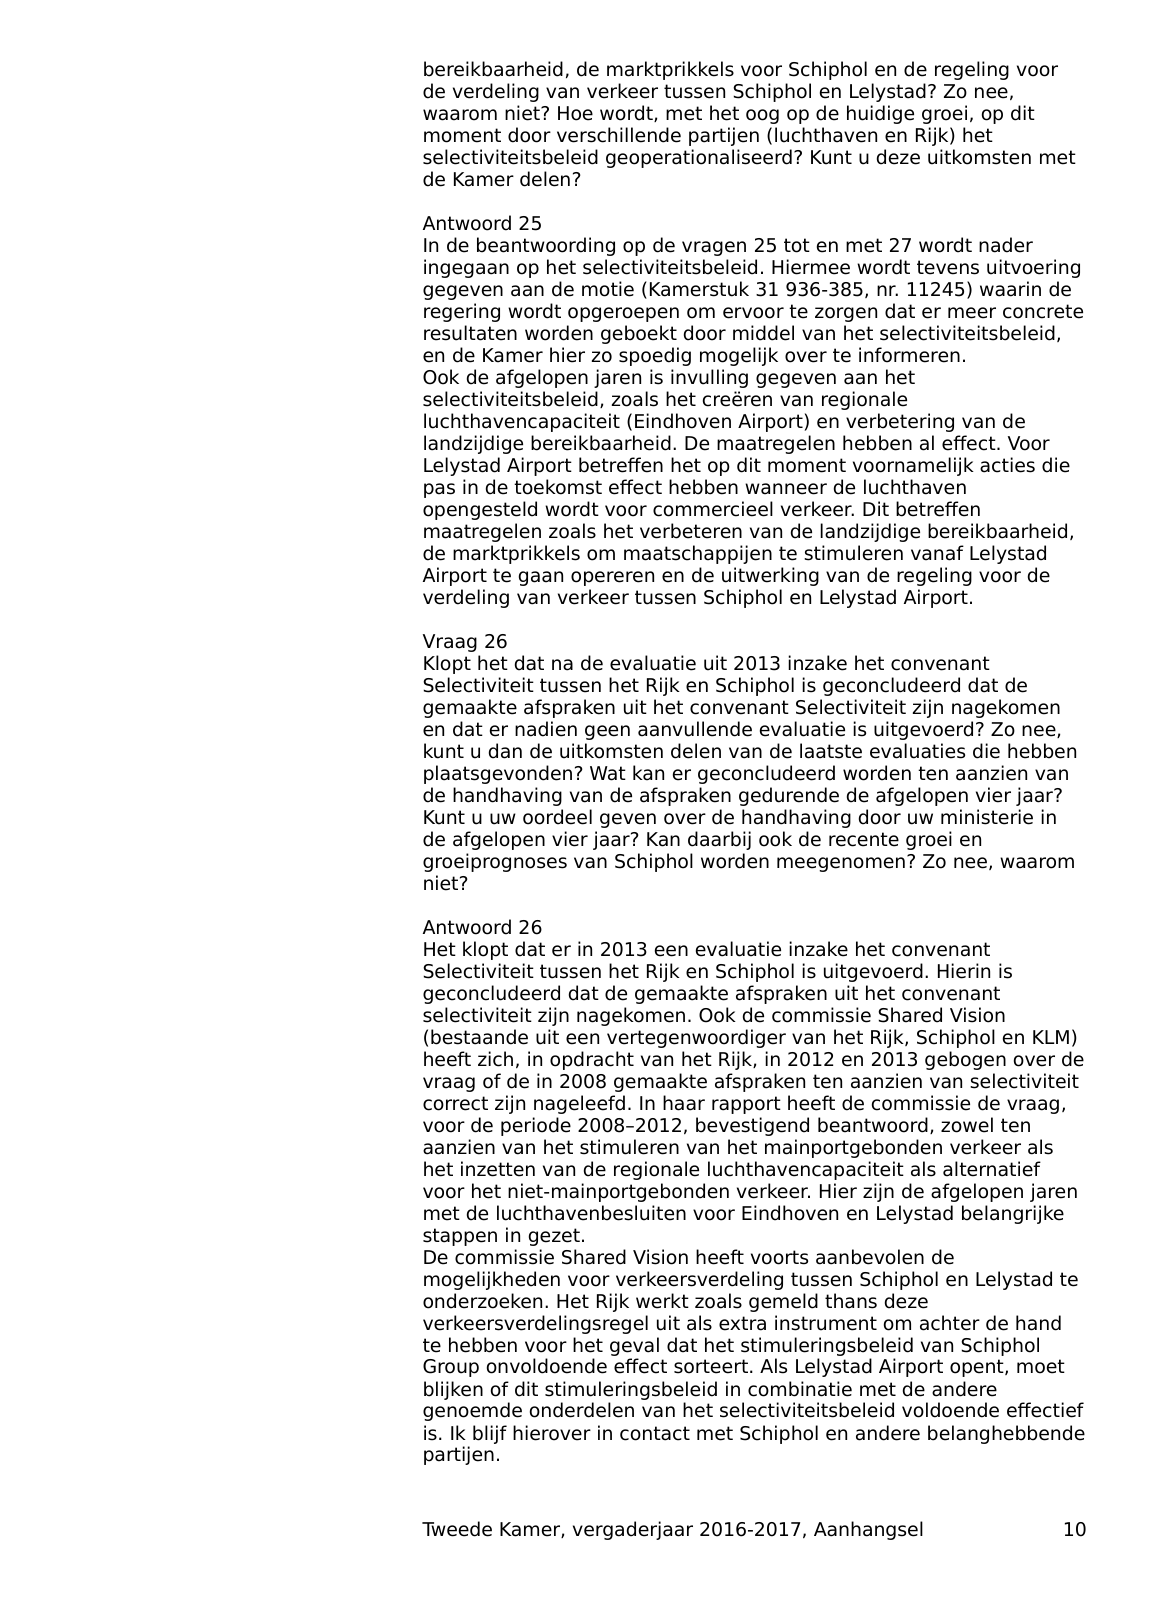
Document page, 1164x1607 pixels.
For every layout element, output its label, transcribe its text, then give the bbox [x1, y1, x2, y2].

text Antwoord 25 [422, 213, 1087, 235]
text De commissie Shared Vision heeft voorts aanbevolen de mogelijkheden voor verkeersverdeling tussen Schiphol en Lelystad te onderzoeken. Het Rijk werkt zoals gemeld thans deze verkeersverdelingsregel uit als extra instrument om achter de hand te hebben voor het geval dat het stimuleringsbeleid van Schiphol Group onvoldoende effect sorteert. Als Lelystad Airport opent, moet blijken of dit stimuleringsbeleid in combinatie met de andere genoemde onderdelen van het selectiviteitsbeleid voldoende effectief is. Ik blijf hierover in contact met Schiphol en andere belanghebbende partijen. [422, 1247, 1087, 1466]
text Klopt het dat na de evaluatie uit 2013 inzake het convenant Selectiviteit tussen het Rijk en Schiphol is geconcludeerd dat de gemaakte afspraken uit het convenant Selectiviteit zijn nagekomen en dat er nadien geen aanvullende evaluatie is uitgevoerd? Zo nee, kunt u dan de uitkomsten delen van de laatste evaluaties die hebben plaatsgevonden? Wat kan er geconcludeerd worden ten aanzien van de handhaving van de afspraken gedurende de afgelopen vier jaar? Kunt u uw oordeel geven over de handhaving door uw ministerie in de afgelopen vier jaar? Kan daarbij ook de recente groei en groeiprognoses van Schiphol worden meegenomen? Zo nee, waarom niet? [422, 653, 1087, 895]
text Vraag 26 [422, 631, 1087, 653]
text In de beantwoording op de vragen 25 tot en met 27 wordt nader ingegaan op het selectiviteitsbeleid. Hiermee wordt tevens uitvoering gegeven aan de motie (Kamerstuk 31 936-385, nr. 11245) waarin de regering wordt opgeroepen om ervoor te zorgen dat er meer concrete resultaten worden geboekt door middel van het selectiviteitsbeleid, en de Kamer hier zo spoedig mogelijk over te informeren. [422, 235, 1087, 367]
text Het klopt dat er in 2013 een evaluatie inzake het convenant Selectiviteit tussen het Rijk en Schiphol is uitgevoerd. Hierin is geconcludeerd dat de gemaakte afspraken uit het convenant selectiviteit zijn nagekomen. Ook de commissie Shared Vision (bestaande uit een vertegenwoordiger van het Rijk, Schiphol en KLM) heeft zich, in opdracht van het Rijk, in 2012 en 2013 gebogen over de vraag of de in 2008 gemaakte afspraken ten aanzien van selectiviteit correct zijn nageleefd. In haar rapport heeft de commissie de vraag, voor de periode 2008–2012, bevestigend beantwoord, zowel ten aanzien van het stimuleren van het mainportgebonden verkeer als het inzetten van de regionale luchthavencapaciteit als alternatief voor het niet-mainportgebonden verkeer. Hier zijn de afgelopen jaren met de luchthavenbesluiten voor Eindhoven en Lelystad belangrijke stappen in gezet. [422, 939, 1087, 1247]
text Ook de afgelopen jaren is invulling gegeven aan het selectiviteitsbeleid, zoals het creëren van regionale luchthavencapaciteit (Eindhoven Airport) en verbetering van de landzijdige bereikbaarheid. De maatregelen hebben al effect. Voor Lelystad Airport betreffen het op dit moment voornamelijk acties die pas in de toekomst effect hebben wanneer de luchthaven opengesteld wordt voor commercieel verkeer. Dit betreffen maatregelen zoals het verbeteren van de landzijdige bereikbaarheid, de marktprikkels om maatschappijen te stimuleren vanaf Lelystad Airport te gaan opereren en de uitwerking van de regeling voor de verdeling van verkeer tussen Schiphol en Lelystad Airport. [422, 367, 1087, 609]
text bereikbaarheid, de marktprikkels voor Schiphol en de regeling voor de verdeling van verkeer tussen Schiphol en Lelystad? Zo nee, waarom niet? Hoe wordt, met het oog op de huidige groei, op dit moment door verschillende partijen (luchthaven en Rijk) het selectiviteitsbeleid geoperationaliseerd? Kunt u deze uitkomsten met de Kamer delen? [422, 59, 1087, 191]
text Antwoord 26 [422, 917, 1087, 939]
